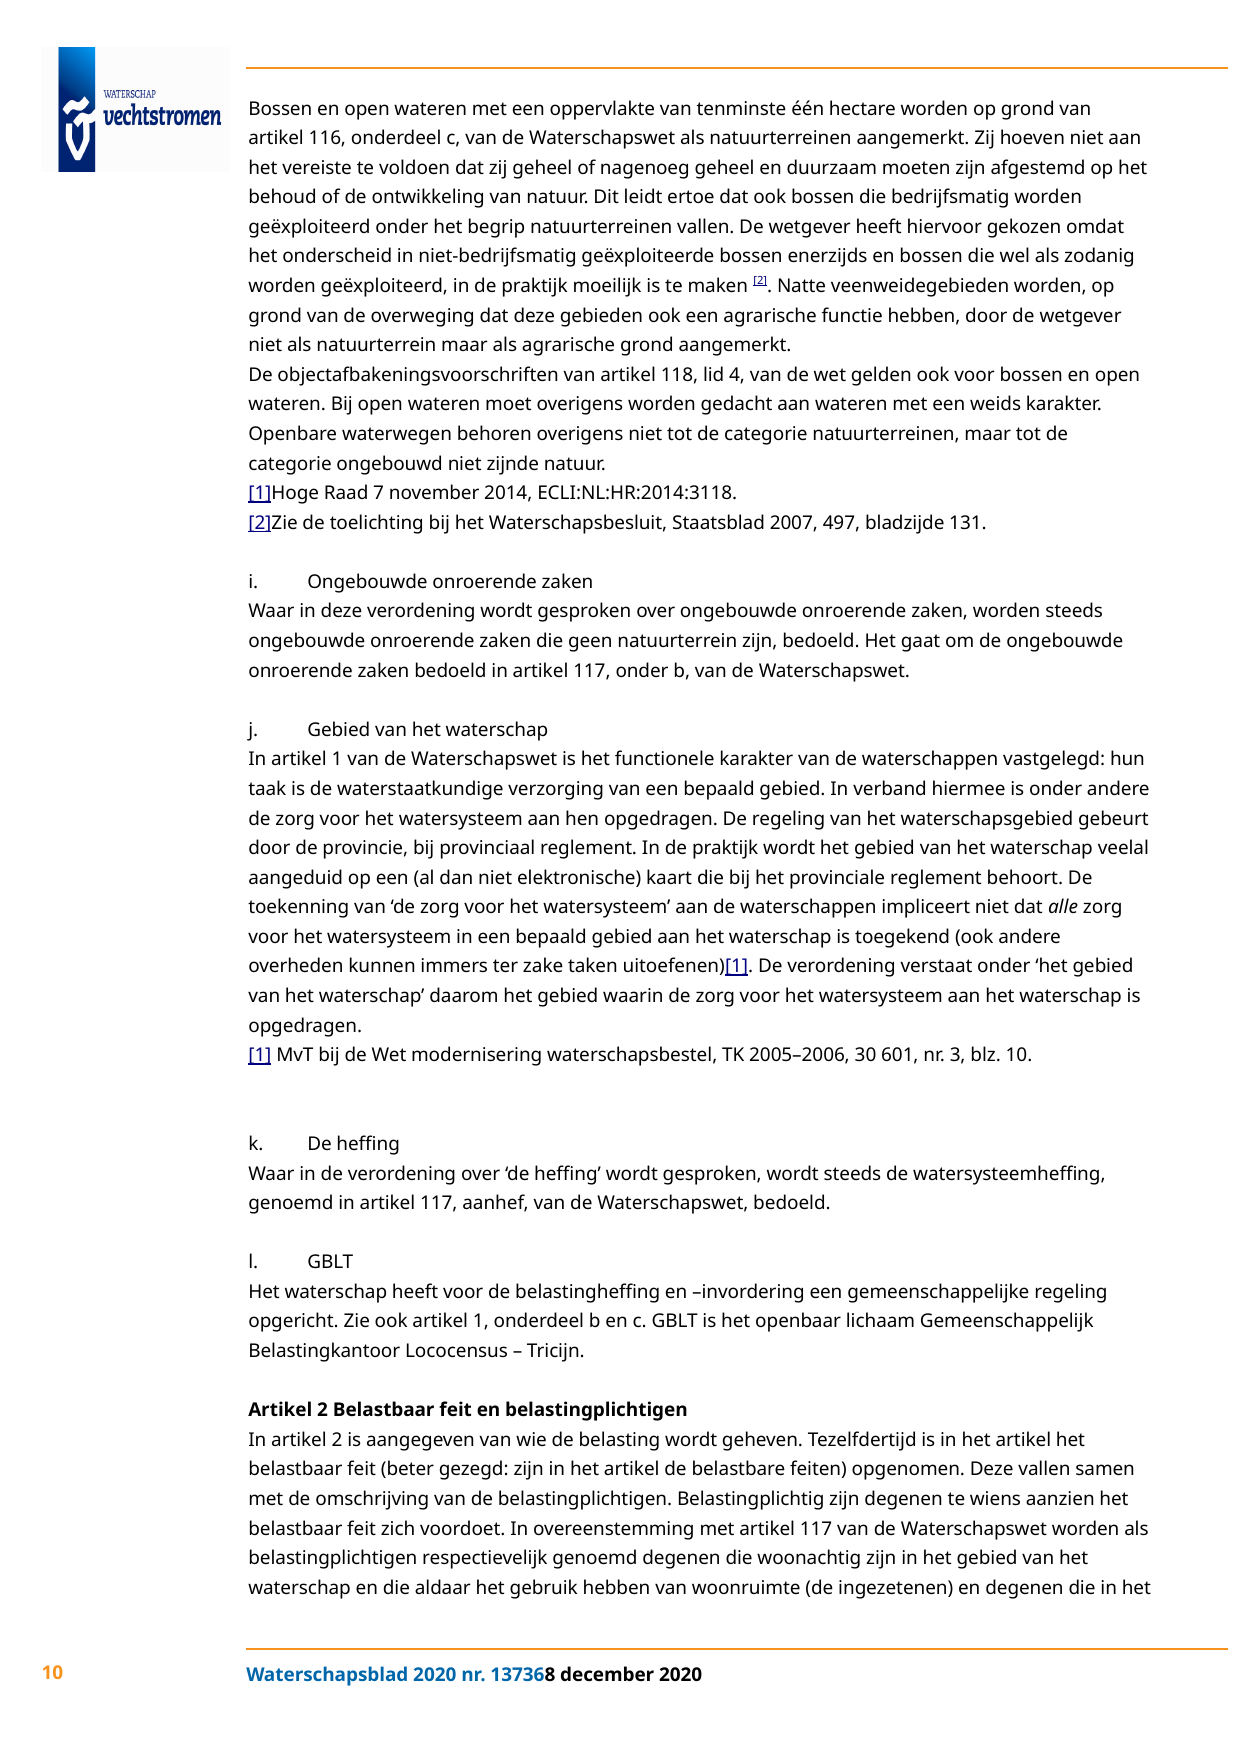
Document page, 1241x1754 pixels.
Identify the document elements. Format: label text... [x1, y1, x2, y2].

text De objectafbakeningsvoorschriften van artikel 118, lid 4, van de wet gelden ook voor bossen en open wateren. Bij open wateren moet overigens worden gedacht aan wateren met een weids karakter. Openbare waterwegen behoren overigens niet tot de categorie natuurterreinen, maar tot de categorie ongebouwd niet zijnde natuur. [248, 361, 1152, 476]
list De heffing [248, 1130, 1152, 1156]
text Het waterschap heeft voor de belastingheffing en –invordering een gemeenschappelijke regeling opgericht. Zie ook artikel 1, onderdeel b en c. GBLT is het openbaar lichaam Gemeenschappelijk Belastingkantoor Lococensus – Tricijn. [248, 1278, 1152, 1363]
list GBLT [248, 1248, 1152, 1274]
text Bossen en open wateren met een oppervlakte van tenminste één hectare worden op grond van artikel 116, onderdeel c, van de Waterschapswet als natuurterreinen aangemerkt. Zij hoeven niet aan het vereiste te voldoen dat zij geheel of nagenoeg geheel en duurzaam moeten zijn afgestemd op het behoud of de ontwikkeling van natuur. Dit leidt ertoe dat ook bossen die bedrijfsmatig worden geëxploiteerd onder het begrip natuurterreinen vallen. De wetgever heeft hiervoor gekozen omdat het onderscheid in niet-bedrijfsmatig geëxploiteerde bossen enerzijds en bossen die wel als zodanig worden geëxploiteerd, in de praktijk moeilijk is te maken [2]. Natte veenweidegebieden worden, op grond van de overweging dat deze gebieden ook een agrarische functie hebben, door de wetgever niet als natuurterrein maar als agrarische grond aangemerkt. [248, 95, 1152, 357]
list Gebied van het waterschap [248, 716, 1152, 742]
list Ongebouwde onroerende zaken [248, 568, 1152, 594]
text Artikel 2 Belastbaar feit en belastingplichtigen [248, 1396, 1152, 1422]
text [1] MvT bij de Wet modernisering waterschapsbestel, TK 2005–2006, 30 601, nr. 3, blz. 10. [248, 1041, 1152, 1067]
text Waar in deze verordening wordt gesproken over ongebouwde onroerende zaken, worden steeds ongebouwde onroerende zaken die geen natuurterrein zijn, bedoeld. Het gaat om de ongebouwde onroerende zaken bedoeld in artikel 117, onder b, van de Waterschapswet. [248, 598, 1152, 683]
text In artikel 1 van de Waterschapswet is het functionele karakter van de waterschappen vastgelegd: hun taak is de waterstaatkundige verzorging van een bepaald gebied. In verband hiermee is onder andere de zorg voor het watersysteem aan hen opgedragen. De regeling van het waterschapsgebied gebeurt door de provincie, bij provinciaal reglement. In de praktijk wordt het gebied van het waterschap veelal aangeduid op een (al dan niet elektronische) kaart die bij het provinciale reglement behoort. De toekenning van ‘de zorg voor het watersysteem’ aan de waterschappen impliceert niet dat alle zorg voor het watersysteem in een bepaald gebied aan het waterschap is toegekend (ook andere overheden kunnen immers ter zake taken uitoefenen)[1]. De verordening verstaat onder ‘het gebied van het waterschap’ daarom het gebied waarin de zorg voor het watersysteem aan het waterschap is opgedragen. [248, 746, 1152, 1038]
picture [41, 47, 231, 172]
text [1]Hoge Raad 7 november 2014, ECLI:NL:HR:2014:3118. [248, 479, 1152, 505]
text Waar in de verordening over ‘de heffing’ wordt gesproken, wordt steeds de watersysteemheffing, genoemd in artikel 117, aanhef, van de Waterschapswet, bedoeld. [248, 1160, 1152, 1215]
text [2]Zie de toelichting bij het Waterschapsbesluit, Staatsblad 2007, 497, bladzijde 131. [248, 509, 1152, 535]
text In artikel 2 is aangegeven van wie de belasting wordt geheven. Tezelfdertijd is in het artikel het belastbaar feit (beter gezegd: zijn in het artikel de belastbare feiten) opgenomen. Deze vallen samen met de omschrijving van de belastingplichtigen. Belastingplichtig zijn degenen te wiens aanzien het belastbaar feit zich voordoet. In overeenstemming met artikel 117 van de Waterschapswet worden als belastingplichtigen respectievelijk genoemd degenen die woonachtig zijn in het gebied van het waterschap en die aldaar het gebruik hebben van woonruimte (de ingezetenen) en degenen die in het [248, 1426, 1152, 1600]
